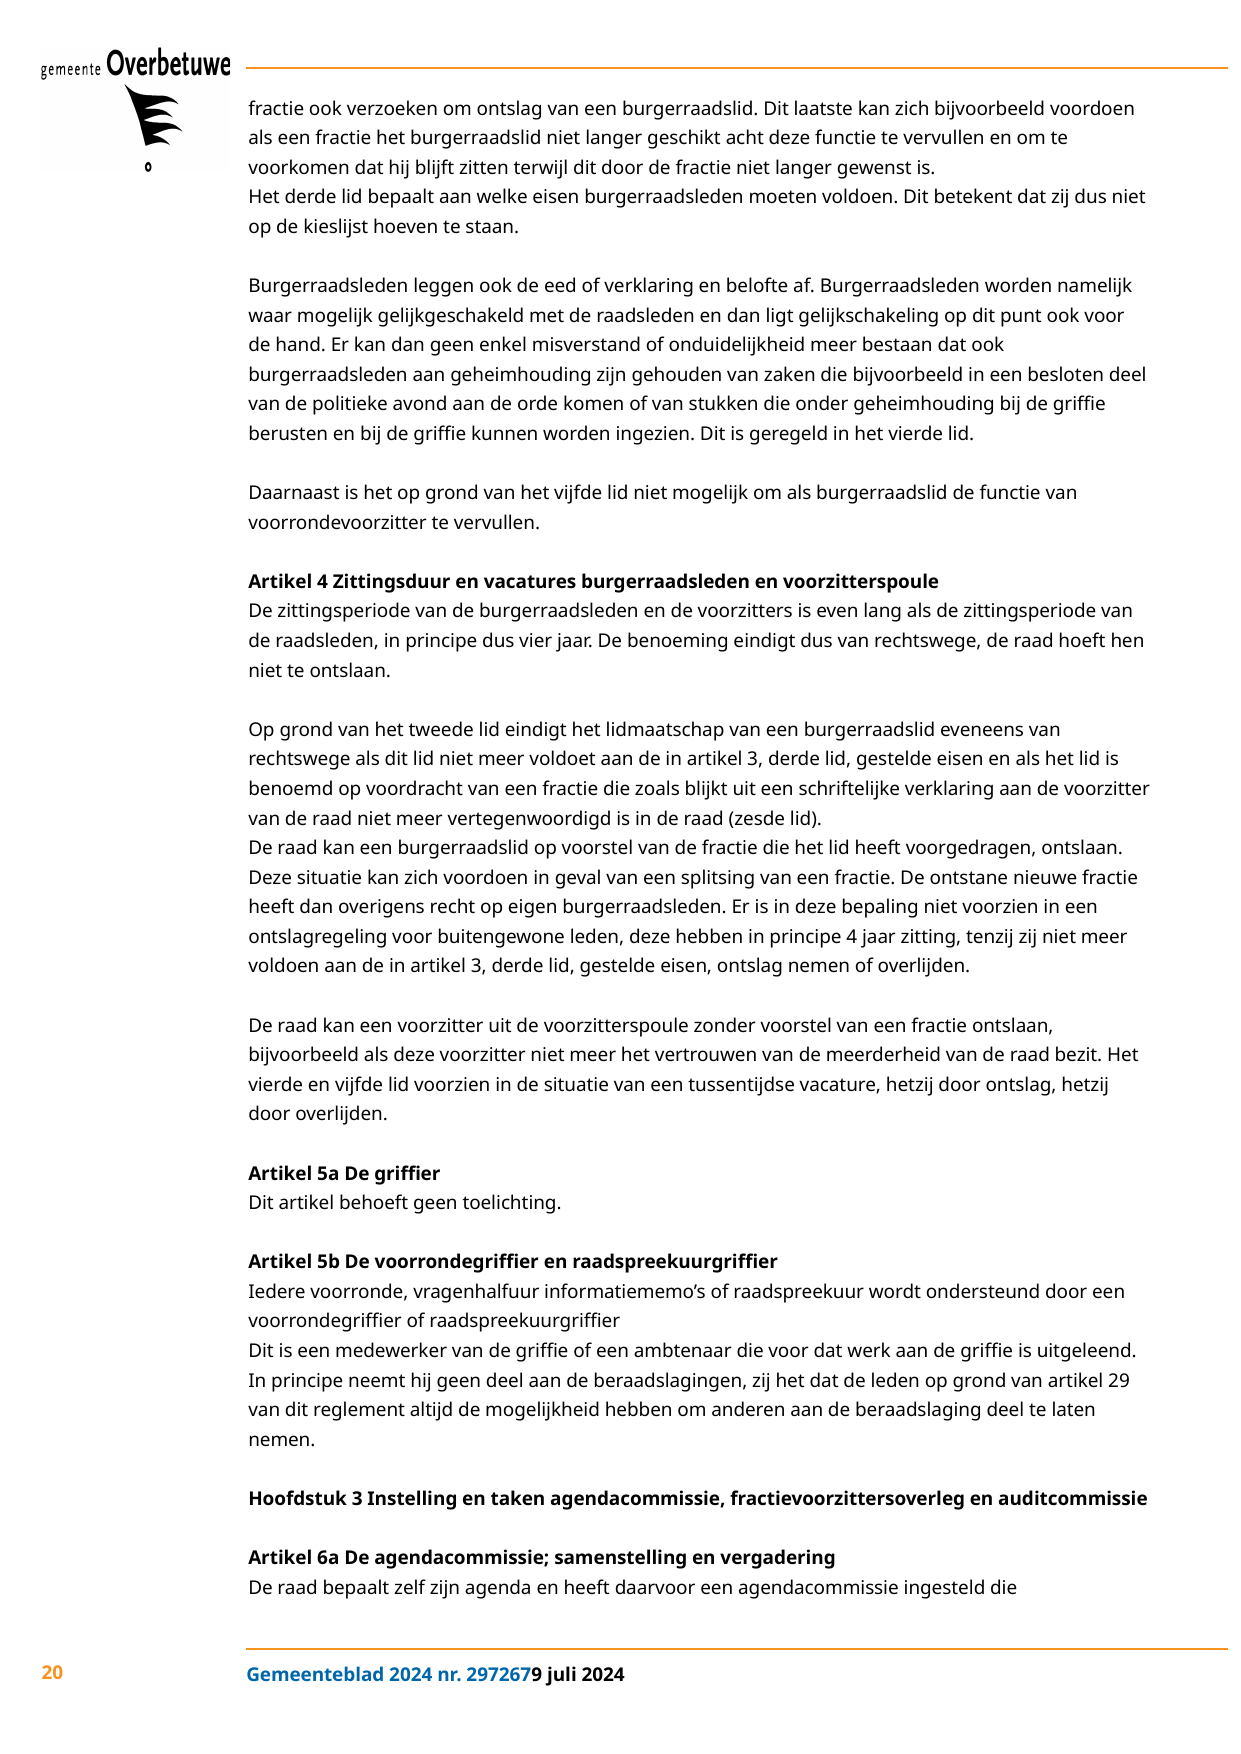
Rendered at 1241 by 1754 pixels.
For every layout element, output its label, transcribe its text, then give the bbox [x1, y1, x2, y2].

text Artikel 6a De agendacommissie; samenstelling en vergadering [248, 1544, 1152, 1570]
text De raad bepaalt zelf zijn agenda en heeft daarvoor een agendacommissie ingesteld die [248, 1574, 1152, 1600]
text De raad kan een burgerraadslid op voorstel van de fractie die het lid heeft voorgedragen, ontslaan. [248, 834, 1152, 860]
text Het derde lid bepaalt aan welke eisen burgerraadsleden moeten voldoen. Dit betekent dat zij dus niet op de kieslijst hoeven te staan. [248, 183, 1152, 239]
text Dit is een medewerker van de griffie of een ambtenaar die voor dat werk aan de griffie is uitgeleend. In principe neemt hij geen deel aan de beraadslagingen, zij het dat de leden op grond van artikel 29 van dit reglement altijd de mogelijkheid hebben om anderen aan de beraadslaging deel te laten nemen. [248, 1337, 1152, 1452]
text Hoofdstuk 3 Instelling en taken agendacommissie, fractievoorzittersoverleg en auditcommissie [248, 1485, 1152, 1511]
text Artikel 5a De griffier [248, 1160, 1152, 1186]
text Artikel 4 Zittingsduur en vacatures burgerraadsleden en voorzitterspoule [248, 568, 1152, 594]
text fractie ook verzoeken om ontslag van een burgerraadslid. Dit laatste kan zich bijvoorbeeld voordoen als een fractie het burgerraadslid niet langer geschikt acht deze functie te vervullen en om te voorkomen dat hij blijft zitten terwijl dit door de fractie niet langer gewenst is. [248, 95, 1152, 180]
text voorrondevoorzitter te vervullen. [248, 509, 1152, 535]
text Op grond van het tweede lid eindigt het lidmaatschap van een burgerraadslid eveneens van rechtswege als dit lid niet meer voldoet aan de in artikel 3, derde lid, gestelde eisen en als het lid is benoemd op voordracht van een fractie die zoals blijkt uit een schriftelijke verklaring aan de voorzitter van de raad niet meer vertegenwoordigd is in de raad (zesde lid). [248, 716, 1152, 831]
text Daarnaast is het op grond van het vijfde lid niet mogelijk om als burgerraadslid de functie van [248, 479, 1152, 505]
text Iedere voorronde, vragenhalfuur informatiememo’s of raadspreekuur wordt ondersteund door een voorrondegriffier of raadspreekuurgriffier [248, 1278, 1152, 1333]
text De zittingsperiode van de burgerraadsleden en de voorzitters is even lang als de zittingsperiode van de raadsleden, in principe dus vier jaar. De benoeming eindigt dus van rechtswege, de raad hoeft hen niet te ontslaan. [248, 598, 1152, 683]
picture [41, 47, 231, 172]
text De raad kan een voorzitter uit de voorzitterspoule zonder voorstel van een fractie ontslaan, bijvoorbeeld als deze voorzitter niet meer het vertrouwen van de meerderheid van de raad bezit. Het vierde en vijfde lid voorzien in de situatie van een tussentijdse vacature, hetzij door ontslag, hetzij door overlijden. [248, 1012, 1152, 1126]
text Artikel 5b De voorrondegriffier en raadspreekuurgriffier [248, 1248, 1152, 1274]
text Dit artikel behoeft geen toelichting. [248, 1189, 1152, 1215]
text Burgerraadsleden leggen ook de eed of verklaring en belofte af. Burgerraadsleden worden namelijk waar mogelijk gelijkgeschakeld met de raadsleden en dan ligt gelijkschakeling op dit punt ook voor de hand. Er kan dan geen enkel misverstand of onduidelijkheid meer bestaan dat ook burgerraadsleden aan geheimhouding zijn gehouden van zaken die bijvoorbeeld in een besloten deel van de politieke avond aan de orde komen of van stukken die onder geheimhouding bij de griffie berusten en bij de griffie kunnen worden ingezien. Dit is geregeld in het vierde lid. [248, 272, 1152, 446]
text Deze situatie kan zich voordoen in geval van een splitsing van een fractie. De ontstane nieuwe fractie heeft dan overigens recht op eigen burgerraadsleden. Er is in deze bepaling niet voorzien in een ontslagregeling voor buitengewone leden, deze hebben in principe 4 jaar zitting, tenzij zij niet meer voldoen aan de in artikel 3, derde lid, gestelde eisen, ontslag nemen of overlijden. [248, 864, 1152, 978]
